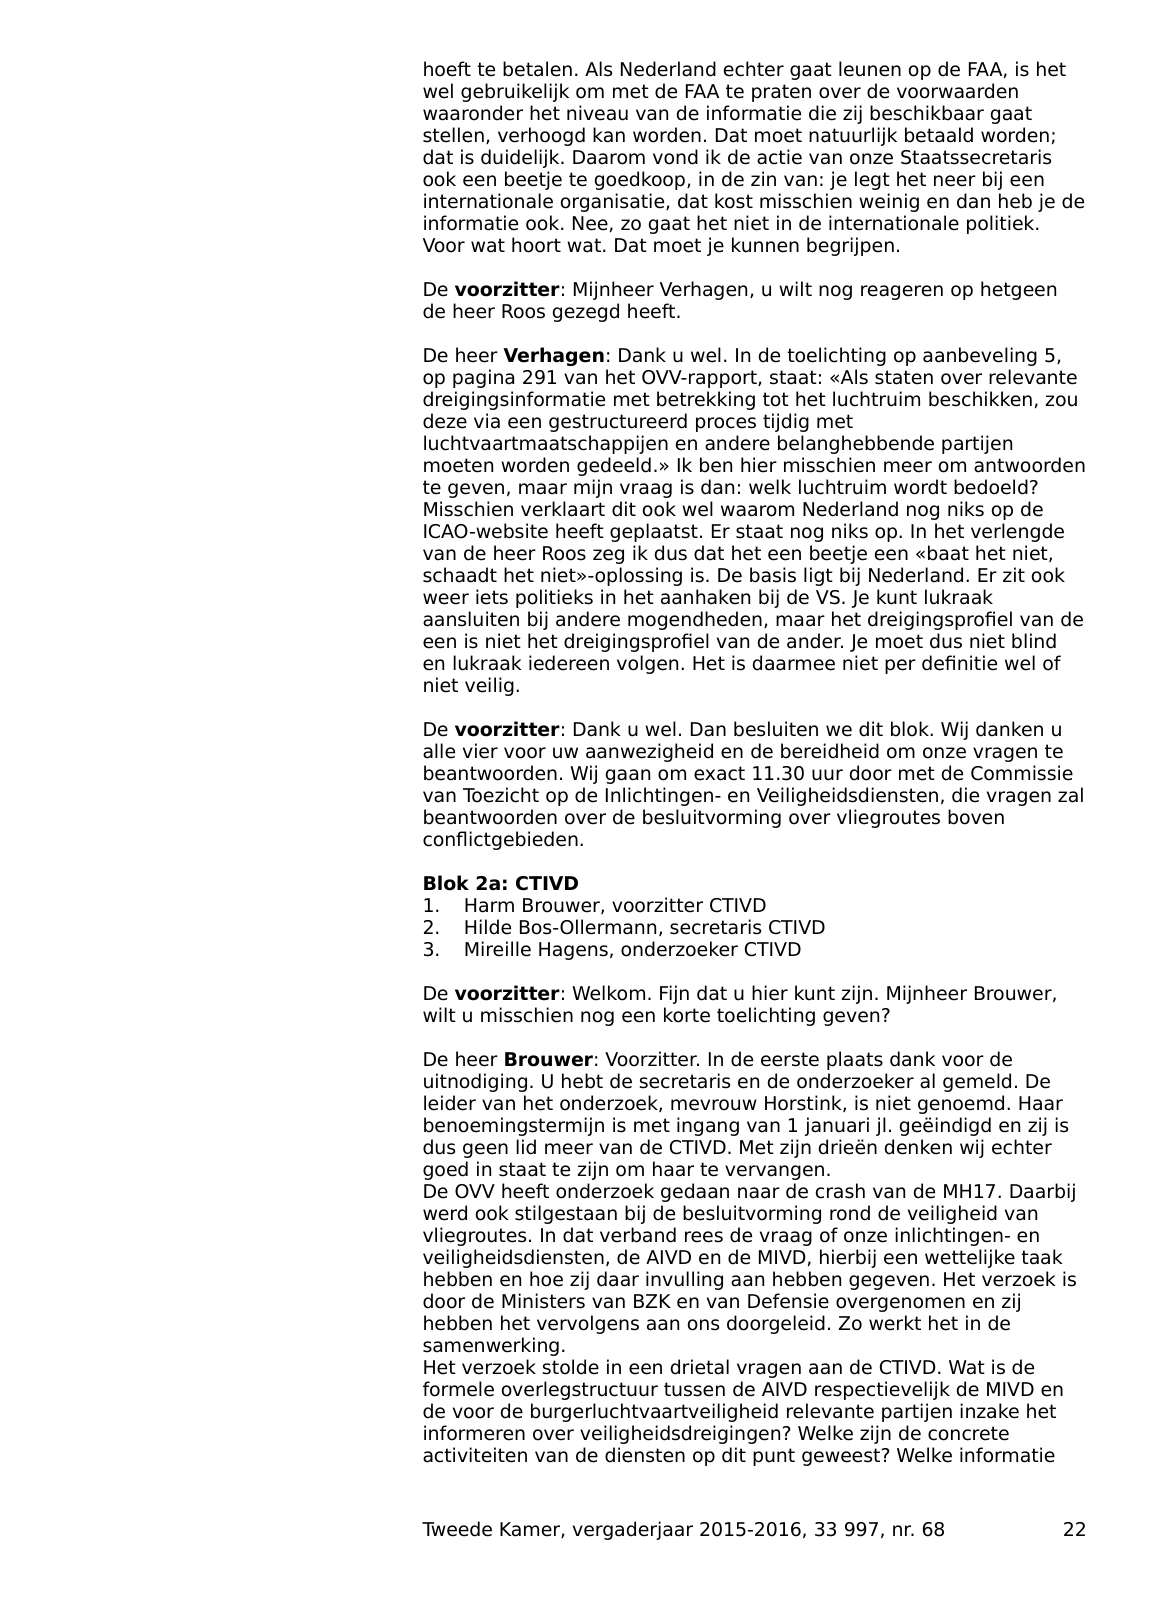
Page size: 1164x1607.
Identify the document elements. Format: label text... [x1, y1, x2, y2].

subtitle Blok 2a: CTIVD [422, 873, 1087, 895]
text De voorzitter: Mijnheer Verhagen, u wilt nog reageren op hetgeen de heer Roos gezegd heeft. [422, 279, 1087, 323]
text 1. Harm Brouwer, voorzitter CTIVD [422, 895, 1087, 917]
text De voorzitter: Dank u wel. Dan besluiten we dit blok. Wij danken u alle vier voor uw aanwezigheid en de bereidheid om onze vragen te beantwoorden. Wij gaan om exact 11.30 uur door met de Commissie van Toezicht op de Inlichtingen- en Veiligheidsdiensten, die vragen zal beantwoorden over de besluitvorming over vliegroutes boven conflictgebieden. [422, 719, 1087, 851]
text 2. Hilde Bos-Ollermann, secretaris CTIVD [422, 917, 1087, 939]
text De voorzitter: Welkom. Fijn dat u hier kunt zijn. Mijnheer Brouwer, wilt u misschien nog een korte toelichting geven? [422, 983, 1087, 1027]
text Het verzoek stolde in een drietal vragen aan de CTIVD. Wat is de formele overlegstructuur tussen de AIVD respectievelijk de MIVD en de voor de burgerluchtvaartveiligheid relevante partijen inzake het informeren over veiligheidsdreigingen? Welke zijn de concrete activiteiten van de diensten op dit punt geweest? Welke informatie [422, 1357, 1087, 1467]
text De heer Brouwer: Voorzitter. In de eerste plaats dank voor de uitnodiging. U hebt de secretaris en de onderzoeker al gemeld. De leider van het onderzoek, mevrouw Horstink, is niet genoemd. Haar benoemingstermijn is met ingang van 1 januari jl. geëindigd en zij is dus geen lid meer van de CTIVD. Met zijn drieën denken wij echter goed in staat te zijn om haar te vervangen. [422, 1049, 1087, 1181]
text De OVV heeft onderzoek gedaan naar de crash van de MH17. Daarbij werd ook stilgestaan bij de besluitvorming rond de veiligheid van vliegroutes. In dat verband rees de vraag of onze inlichtingen- en veiligheidsdiensten, de AIVD en de MIVD, hierbij een wettelijke taak hebben en hoe zij daar invulling aan hebben gegeven. Het verzoek is door de Ministers van BZK en van Defensie overgenomen en zij hebben het vervolgens aan ons doorgeleid. Zo werkt het in de samenwerking. [422, 1181, 1087, 1357]
text De heer Verhagen: Dank u wel. In de toelichting op aanbeveling 5, op pagina 291 van het OVV-rapport, staat: «Als staten over relevante dreigingsinformatie met betrekking tot het luchtruim beschikken, zou deze via een gestructureerd proces tijdig met luchtvaartmaatschappijen en andere belanghebbende partijen moeten worden gedeeld.» Ik ben hier misschien meer om antwoorden te geven, maar mijn vraag is dan: welk luchtruim wordt bedoeld? Misschien verklaart dit ook wel waarom Nederland nog niks op de ICAO-website heeft geplaatst. Er staat nog niks op. In het verlengde van de heer Roos zeg ik dus dat het een beetje een «baat het niet, schaadt het niet»-oplossing is. De basis ligt bij Nederland. Er zit ook weer iets politieks in het aanhaken bij de VS. Je kunt lukraak aansluiten bij andere mogendheden, maar het dreigingsprofiel van de een is niet het dreigingsprofiel van de ander. Je moet dus niet blind en lukraak iedereen volgen. Het is daarmee niet per definitie wel of niet veilig. [422, 345, 1087, 697]
text hoeft te betalen. Als Nederland echter gaat leunen op de FAA, is het wel gebruikelijk om met de FAA te praten over de voorwaarden waaronder het niveau van de informatie die zij beschikbaar gaat stellen, verhoogd kan worden. Dat moet natuurlijk betaald worden; dat is duidelijk. Daarom vond ik de actie van onze Staatssecretaris ook een beetje te goedkoop, in de zin van: je legt het neer bij een internationale organisatie, dat kost misschien weinig en dan heb je de informatie ook. Nee, zo gaat het niet in de internationale politiek. Voor wat hoort wat. Dat moet je kunnen begrijpen. [422, 59, 1087, 257]
text 3. Mireille Hagens, onderzoeker CTIVD [422, 939, 1087, 961]
